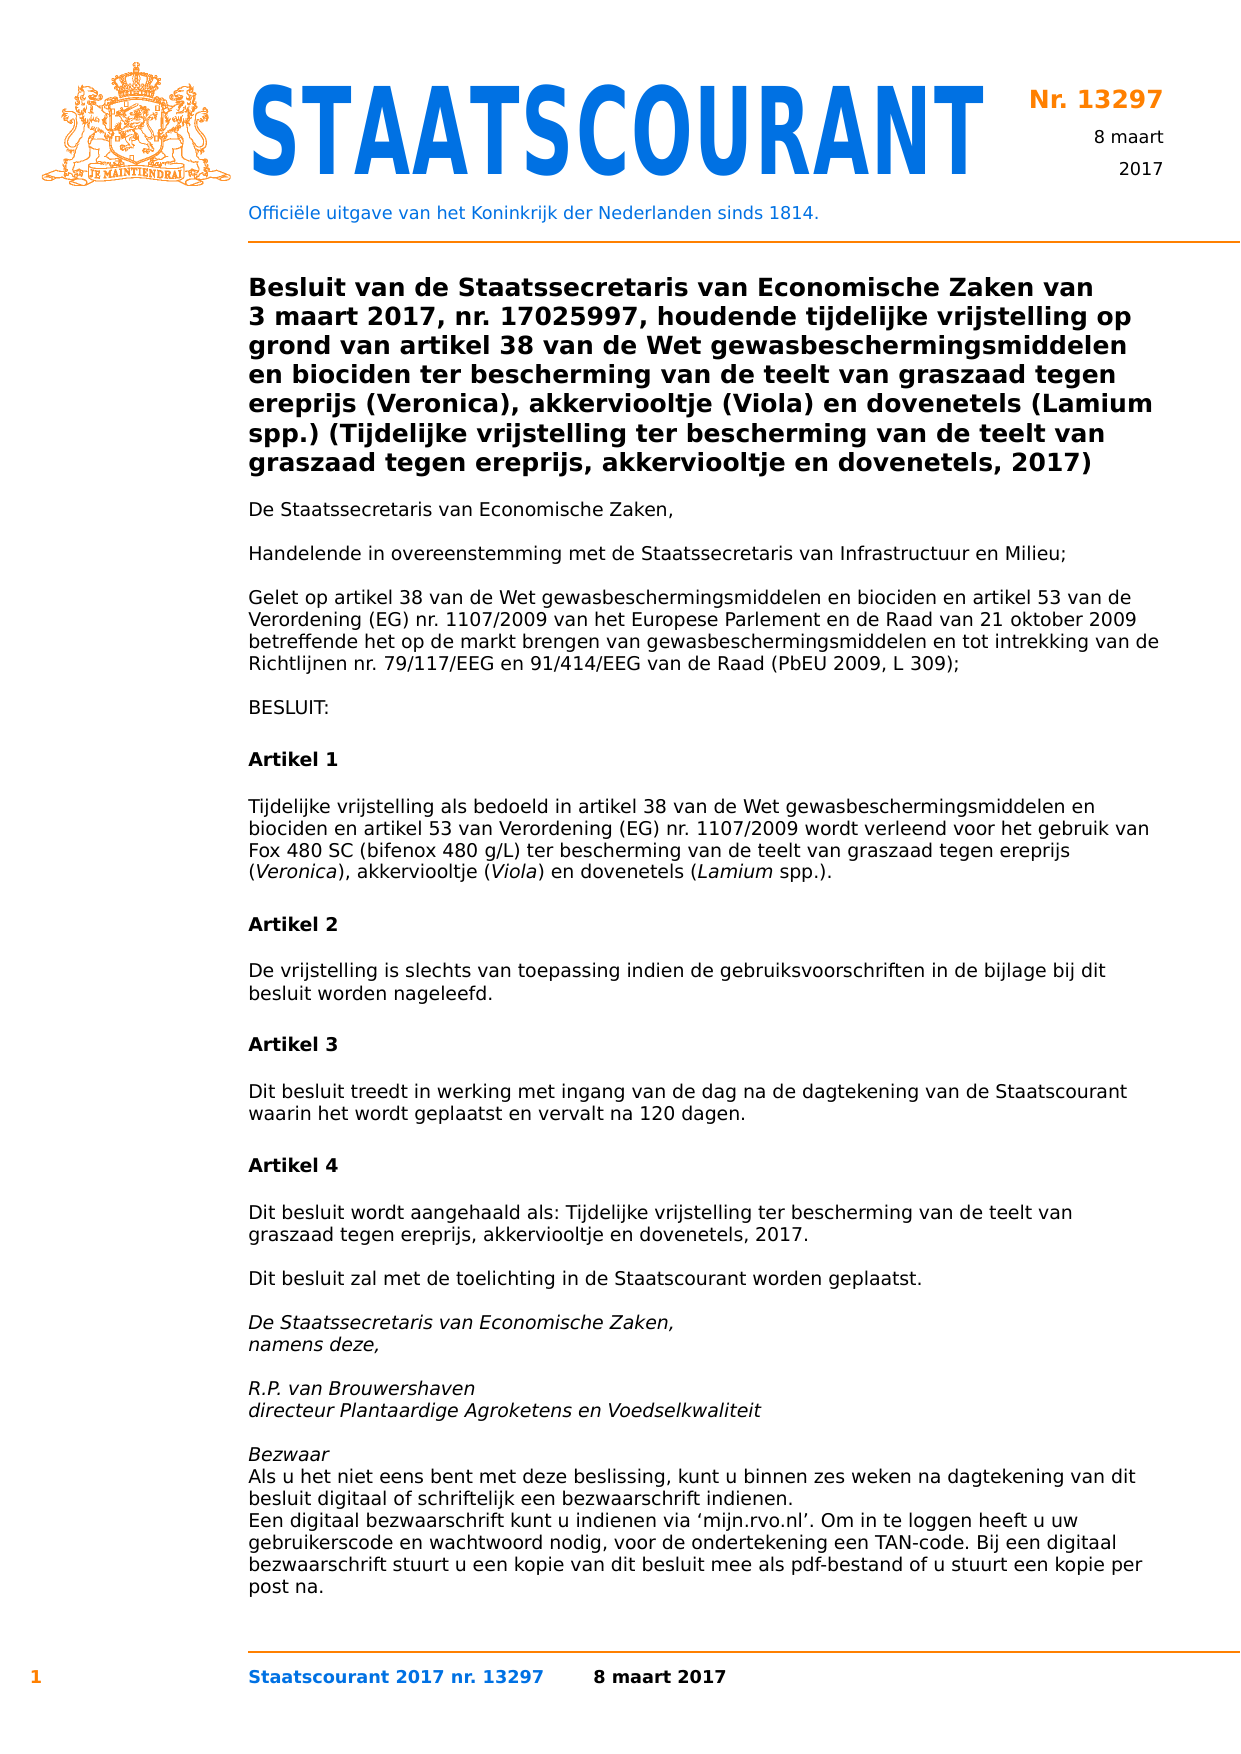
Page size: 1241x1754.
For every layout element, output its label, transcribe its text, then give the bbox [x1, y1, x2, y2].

table_cell Officiële uitgave van het Koninkrijk der Nederlanden sinds 1814. [248, 203, 1240, 241]
text Dit besluit wordt aangehaald als: Tijdelijke vrijstelling ter bescherming van de teelt van graszaad tegen ereprijs, akkerviooltje en dovenetels, 2017. [248, 1202, 1163, 1246]
text Een digitaal bezwaarschrift kunt u indienen via ‘mijn.rvo.nl’. Om in te loggen heeft u uw gebruikerscode en wachtwoord nodig, voor de ondertekening een TAN-code. Bij een digitaal bezwaarschrift stuurt u een kopie van dit besluit mee als pdf-bestand of u stuurt een kopie per post na. [248, 1510, 1163, 1598]
table_header STAATSCOURANT [248, 62, 998, 203]
table_cell 2017 [998, 153, 1240, 203]
picture [41, 62, 231, 186]
text Gelet op artikel 38 van de Wet gewasbeschermingsmiddelen en biociden en artikel 53 van de Verordening (EG) nr. 1107/2009 van het Europese Parlement en de Raad van 21 oktober 2009 betreffende het op de markt brengen van gewasbeschermingsmiddelen en tot intrekking van de Richtlijnen nr. 79/117/EEG en 91/414/EEG van de Raad (PbEU 2009, L 309); [248, 587, 1163, 675]
text De Staatssecretaris van Economische Zaken, namens deze, R.P. van Brouwershaven directeur Plantaardige Agroketens en Voedselkwaliteit [248, 1312, 1163, 1422]
subtitle Besluit van de Staatssecretaris van Economische Zaken van 3 maart 2017, nr. 17025997, houdende tijdelijke vrijstelling op grond van artikel 38 van de Wet gewasbeschermingsmiddelen en biociden ter bescherming van de teelt van graszaad tegen ereprijs (Veronica), akkerviooltje (Viola) en dovenetels (Lamium spp.) (Tijdelijke vrijstelling ter bescherming van de teelt van graszaad tegen ereprijs, akkerviooltje en dovenetels, 2017) [248, 273, 1163, 477]
text Handelende in overeenstemming met de Staatssecretaris van Infrastructuur en Milieu; [248, 543, 1163, 565]
text Bezwaar [248, 1444, 1163, 1466]
text Tijdelijke vrijstelling als bedoeld in artikel 38 van de Wet gewasbeschermingsmiddelen en biociden en artikel 53 van Verordening (EG) nr. 1107/2009 wordt verleend voor het gebruik van Fox 480 SC (bifenox 480 g/L) ter bescherming van de teelt van graszaad tegen ereprijs (Veronica), akkerviooltje (Viola) en dovenetels (Lamium spp.). [248, 796, 1163, 883]
subtitle Artikel 4 [248, 1155, 1163, 1177]
text Als u het niet eens bent met deze beslissing, kunt u binnen zes weken na dagtekening van dit besluit digitaal of schriftelijk een bezwaarschrift indienen. [248, 1466, 1163, 1510]
table_header [25, 62, 248, 241]
table_header Nr. 13297 [998, 62, 1240, 121]
text BESLUIT: [248, 697, 1163, 718]
text De vrijstelling is slechts van toepassing indien de gebruiksvoorschriften in de bijlage bij dit besluit worden nageleefd. [248, 960, 1163, 1004]
table_cell 8 maart [998, 121, 1240, 153]
text Dit besluit zal met de toelichting in de Staatscourant worden geplaatst. [248, 1268, 1163, 1290]
subtitle Artikel 2 [248, 913, 1163, 935]
text De Staatssecretaris van Economische Zaken, [248, 499, 1163, 521]
text Dit besluit treedt in werking met ingang van de dag na de dagtekening van de Staatscourant waarin het wordt geplaatst en vervalt na 120 dagen. [248, 1081, 1163, 1125]
subtitle Artikel 1 [248, 748, 1163, 771]
subtitle Artikel 3 [248, 1034, 1163, 1056]
